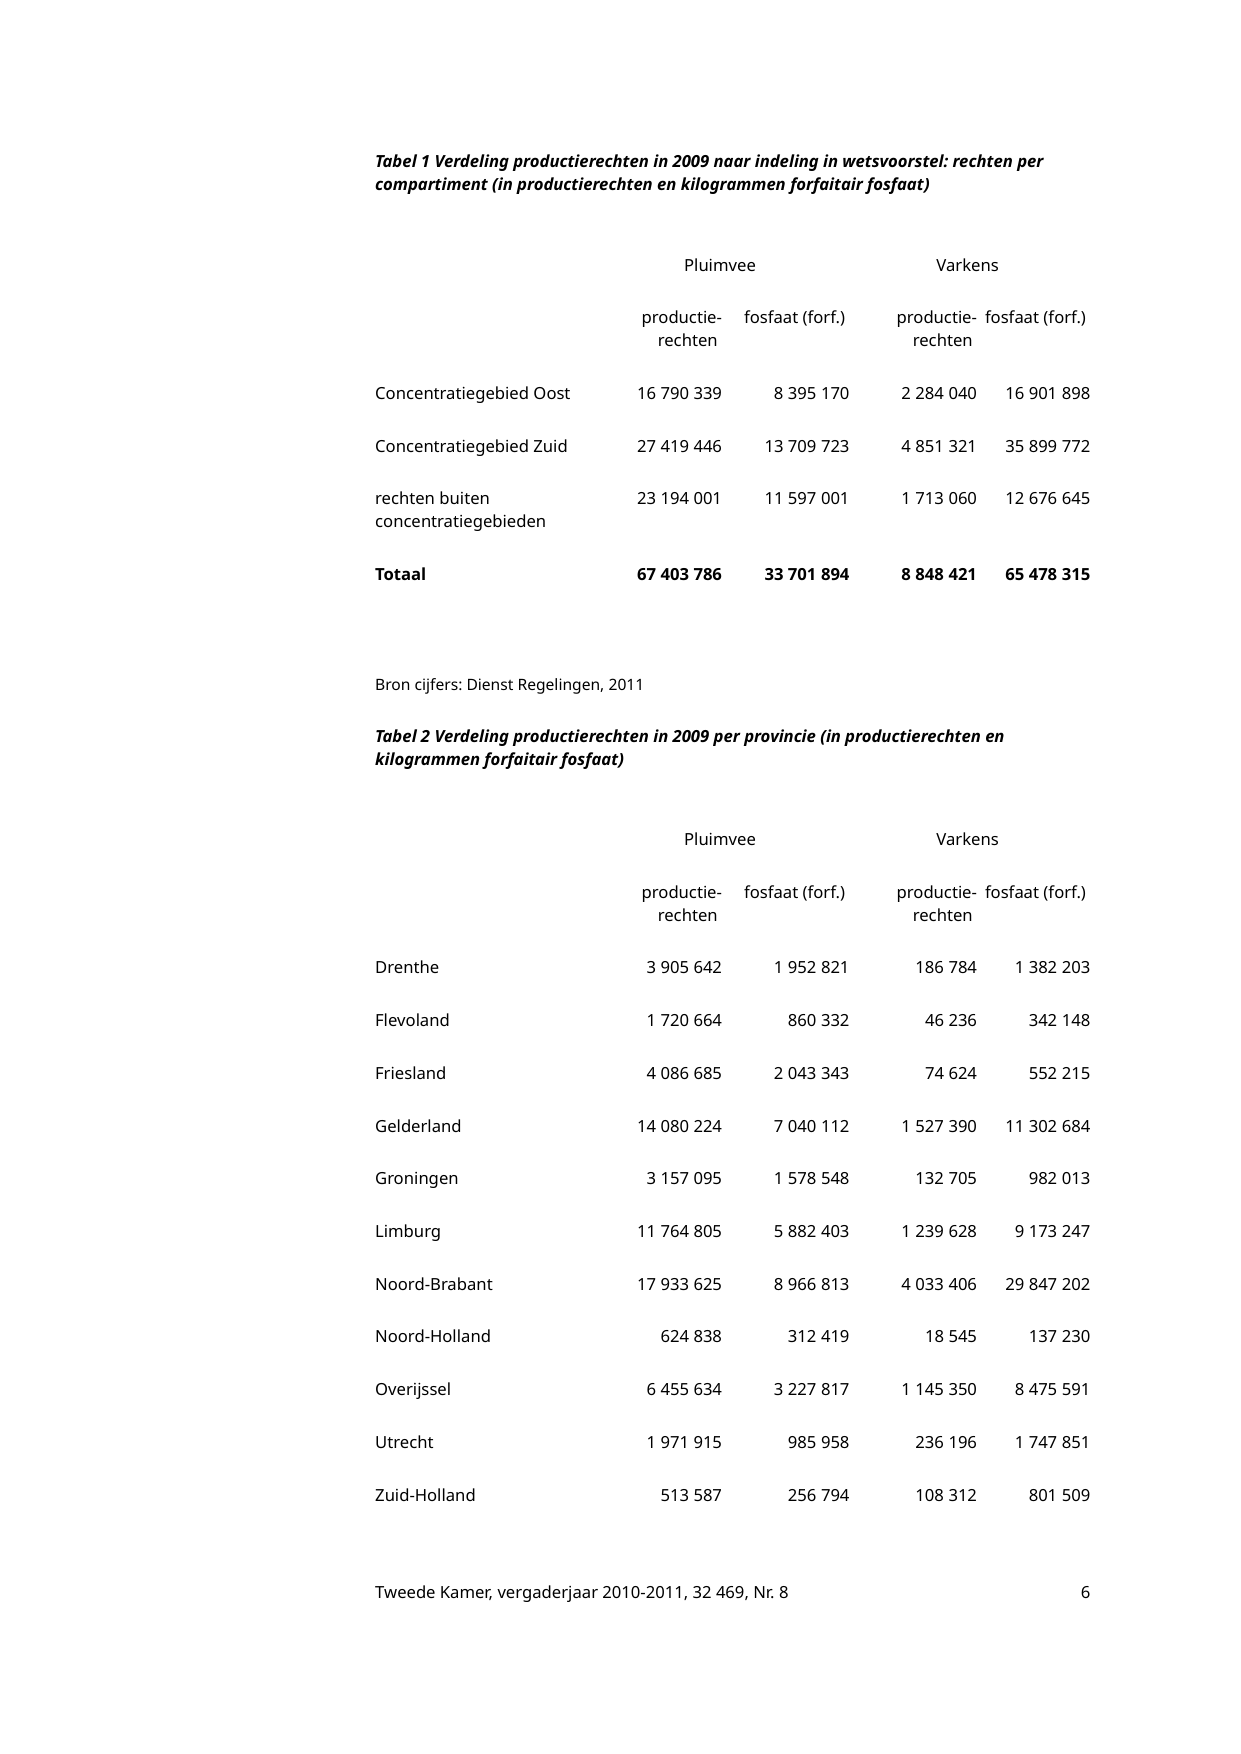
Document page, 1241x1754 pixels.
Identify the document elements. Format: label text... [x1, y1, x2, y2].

table_cell Overijssel [375, 1378, 594, 1431]
table_header [375, 828, 594, 956]
table_cell productie-rechten [849, 306, 977, 381]
table_cell 7 040 112 [722, 1114, 849, 1167]
table_header Pluimvee [595, 253, 849, 306]
table_cell 1 713 060 [849, 487, 977, 562]
table_cell productie-rechten [849, 881, 977, 956]
table_cell Noord-Holland [375, 1325, 594, 1378]
table_cell 132 705 [849, 1167, 977, 1220]
table_cell 17 933 625 [595, 1273, 722, 1325]
table_cell fosfaat (forf.) [977, 306, 1090, 381]
table_cell 11 764 805 [595, 1220, 722, 1272]
table_cell 2 284 040 [849, 381, 977, 434]
table_cell Zuid-Holland [375, 1483, 594, 1536]
table_cell Limburg [375, 1220, 594, 1272]
table_cell Concentratiegebied Zuid [375, 434, 594, 487]
text Bron cijfers: Dienst Regelingen, 2011 [375, 673, 1090, 695]
table_cell 801 509 [977, 1483, 1090, 1536]
table_cell 624 838 [595, 1325, 722, 1378]
table_cell 8 395 170 [722, 381, 849, 434]
table_cell 33 701 894 [722, 562, 849, 615]
table_cell 5 882 403 [722, 1220, 849, 1272]
table_header Varkens [849, 828, 1090, 881]
table_cell 16 901 898 [977, 381, 1090, 434]
table_cell 13 709 723 [722, 434, 849, 487]
table_cell 1 527 390 [849, 1114, 977, 1167]
table_cell 860 332 [722, 1009, 849, 1062]
table_cell 29 847 202 [977, 1273, 1090, 1325]
table_cell 46 236 [849, 1009, 977, 1062]
table_cell 1 145 350 [849, 1378, 977, 1431]
table_cell 74 624 [849, 1062, 977, 1114]
table_cell 312 419 [722, 1325, 849, 1378]
table_cell Drenthe [375, 956, 594, 1009]
text Tabel 1 Verdeling productierechten in 2009 naar indeling in wetsvoorstel: rechten per compartiment (in productierechten en kilogrammen forfaitair fosfaat) [375, 150, 1090, 195]
table_cell 23 194 001 [595, 487, 722, 562]
table_cell 11 597 001 [722, 487, 849, 562]
table_cell rechten buiten concentratiegebieden [375, 487, 594, 562]
table_cell 3 227 817 [722, 1378, 849, 1431]
table_cell 256 794 [722, 1483, 849, 1536]
table_cell 3 905 642 [595, 956, 722, 1009]
table_cell 18 545 [849, 1325, 977, 1378]
table_cell 513 587 [595, 1483, 722, 1536]
table_cell Utrecht [375, 1431, 594, 1483]
table_header [375, 253, 594, 381]
table_cell fosfaat (forf.) [722, 881, 849, 956]
table_cell 1 747 851 [977, 1431, 1090, 1483]
table_cell 12 676 645 [977, 487, 1090, 562]
table_header Pluimvee [595, 828, 849, 881]
table_cell fosfaat (forf.) [977, 881, 1090, 956]
table_cell 982 013 [977, 1167, 1090, 1220]
table_cell 1 952 821 [722, 956, 849, 1009]
table_cell 67 403 786 [595, 562, 722, 615]
table_cell 342 148 [977, 1009, 1090, 1062]
table_cell 186 784 [849, 956, 977, 1009]
table_cell 9 173 247 [977, 1220, 1090, 1272]
table_cell 2 043 343 [722, 1062, 849, 1114]
table_cell productie-rechten [595, 306, 722, 381]
table_cell 1 239 628 [849, 1220, 977, 1272]
table_cell Noord-Brabant [375, 1273, 594, 1325]
table_cell 4 086 685 [595, 1062, 722, 1114]
table_cell 1 578 548 [722, 1167, 849, 1220]
table_cell Groningen [375, 1167, 594, 1220]
table_cell 27 419 446 [595, 434, 722, 487]
table_cell 1 720 664 [595, 1009, 722, 1062]
table_cell 4 851 321 [849, 434, 977, 487]
table_header Varkens [849, 253, 1090, 306]
table_cell 65 478 315 [977, 562, 1090, 615]
table_cell Concentratiegebied Oost [375, 381, 594, 434]
table_cell 8 848 421 [849, 562, 977, 615]
table_cell 137 230 [977, 1325, 1090, 1378]
table_cell 1 971 915 [595, 1431, 722, 1483]
table_cell 985 958 [722, 1431, 849, 1483]
table_cell Friesland [375, 1062, 594, 1114]
table_cell fosfaat (forf.) [722, 306, 849, 381]
table_cell 236 196 [849, 1431, 977, 1483]
table_cell Totaal [375, 562, 594, 615]
table_cell 4 033 406 [849, 1273, 977, 1325]
table_cell 8 475 591 [977, 1378, 1090, 1431]
table_cell 16 790 339 [595, 381, 722, 434]
table_cell Gelderland [375, 1114, 594, 1167]
table_cell 35 899 772 [977, 434, 1090, 487]
table_cell 11 302 684 [977, 1114, 1090, 1167]
table_cell 8 966 813 [722, 1273, 849, 1325]
table_cell 3 157 095 [595, 1167, 722, 1220]
table_cell 6 455 634 [595, 1378, 722, 1431]
text Tabel 2 Verdeling productierechten in 2009 per provincie (in productierechten en kilogrammen forfaitair fosfaat) [375, 725, 1090, 770]
table_cell 108 312 [849, 1483, 977, 1536]
table_cell 14 080 224 [595, 1114, 722, 1167]
table_cell Flevoland [375, 1009, 594, 1062]
table_cell productie-rechten [595, 881, 722, 956]
table_cell 552 215 [977, 1062, 1090, 1114]
table_cell 1 382 203 [977, 956, 1090, 1009]
